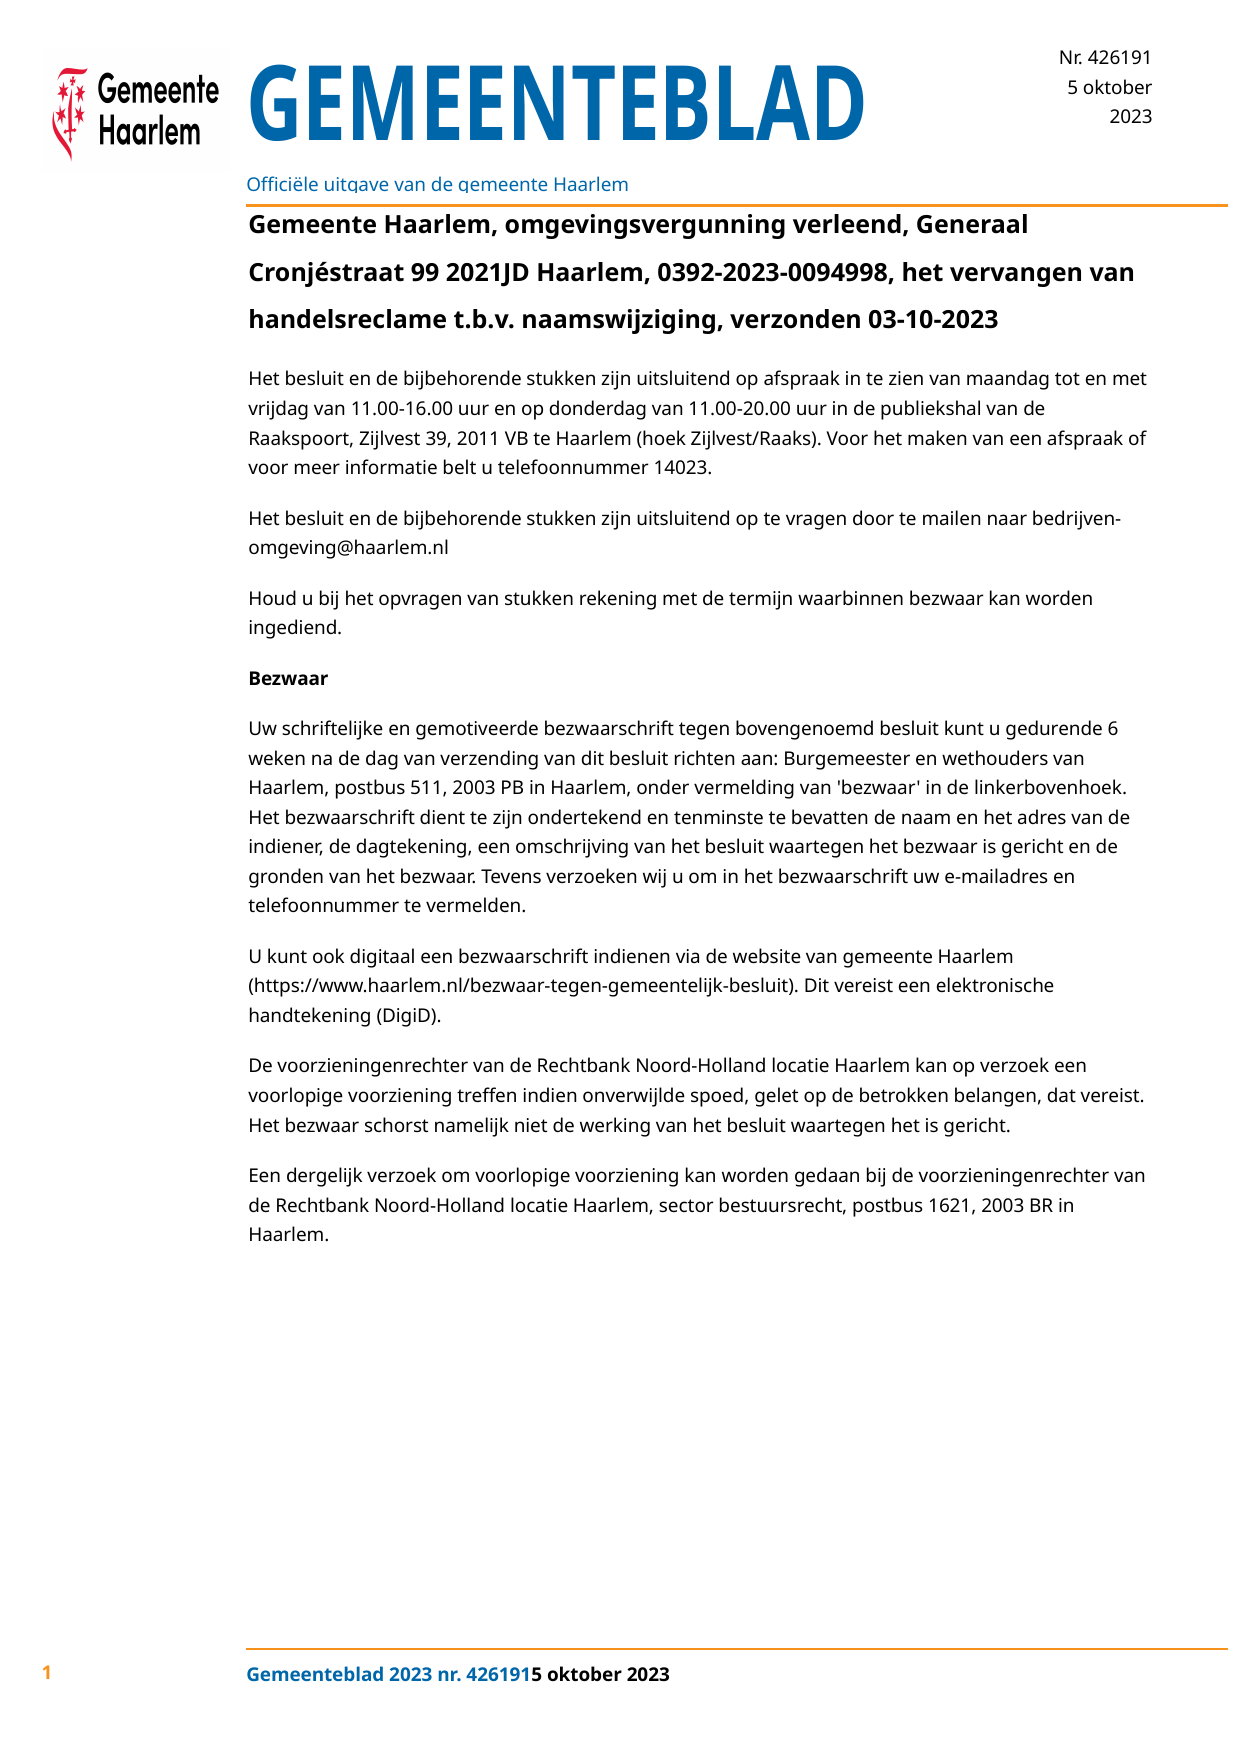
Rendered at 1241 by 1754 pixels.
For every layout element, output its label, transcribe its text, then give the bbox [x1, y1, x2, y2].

text Houd u bij het opvragen van stukken rekening met de termijn waarbinnen bezwaar kan worden ingediend. [248, 585, 1152, 640]
picture [41, 47, 231, 172]
text Bezwaar [248, 665, 1152, 690]
text Gemeente Haarlem, omgevingsvergunning verleend, Generaal Cronjéstraat 99 2021JD Haarlem, 0392-2023-0094998, het vervangen van handelsreclame t.b.v. naamswijziging, verzonden 03-10-2023 [248, 207, 1152, 336]
text Het besluit en de bijbehorende stukken zijn uitsluitend op afspraak in te zien van maandag tot en met vrijdag van 11.00-16.00 uur en op donderdag van 11.00-20.00 uur in de publiekshal van de Raakspoort, Zijlvest 39, 2011 VB te Haarlem (hoek Zijlvest/Raaks). Voor het maken van een afspraak of voor meer informatie belt u telefoonnummer 14023. [248, 366, 1152, 480]
text U kunt ook digitaal een bezwaarschrift indienen via de website van gemeente Haarlem (https://www.haarlem.nl/bezwaar-tegen-gemeentelijk-besluit). Dit vereist een elektronische handtekening (DigiD). [248, 943, 1152, 1028]
text Een dergelijk verzoek om voorlopige voorziening kan worden gedaan bij de voorzieningenrechter van de Rechtbank Noord-Holland locatie Haarlem, sector bestuursrecht, postbus 1621, 2003 BR in Haarlem. [248, 1162, 1152, 1247]
text De voorzieningenrechter van de Rechtbank Noord-Holland locatie Haarlem kan op verzoek een voorlopige voorziening treffen indien onverwijlde spoed, gelet op de betrokken belangen, dat vereist. Het bezwaar schorst namelijk niet de werking van het besluit waartegen het is gericht. [248, 1053, 1152, 1137]
text Het besluit en de bijbehorende stukken zijn uitsluitend op te vragen door te mailen naar bedrijven-omgeving@haarlem.nl [248, 505, 1152, 560]
text Uw schriftelijke en gemotiveerde bezwaarschrift tegen bovengenoemd besluit kunt u gedurende 6 weken na de dag van verzending van dit besluit richten aan: Burgemeester en wethouders van Haarlem, postbus 511, 2003 PB in Haarlem, onder vermelding van 'bezwaar' in de linkerbovenhoek. Het bezwaarschrift dient te zijn ondertekend en tenminste te bevatten de naam en het adres van de indiener, de dagtekening, een omschrijving van het besluit waartegen het bezwaar is gericht en de gronden van het bezwaar. Tevens verzoeken wij u om in het bezwaarschrift uw e-mailadres en telefoonnummer te vermelden. [248, 715, 1152, 918]
